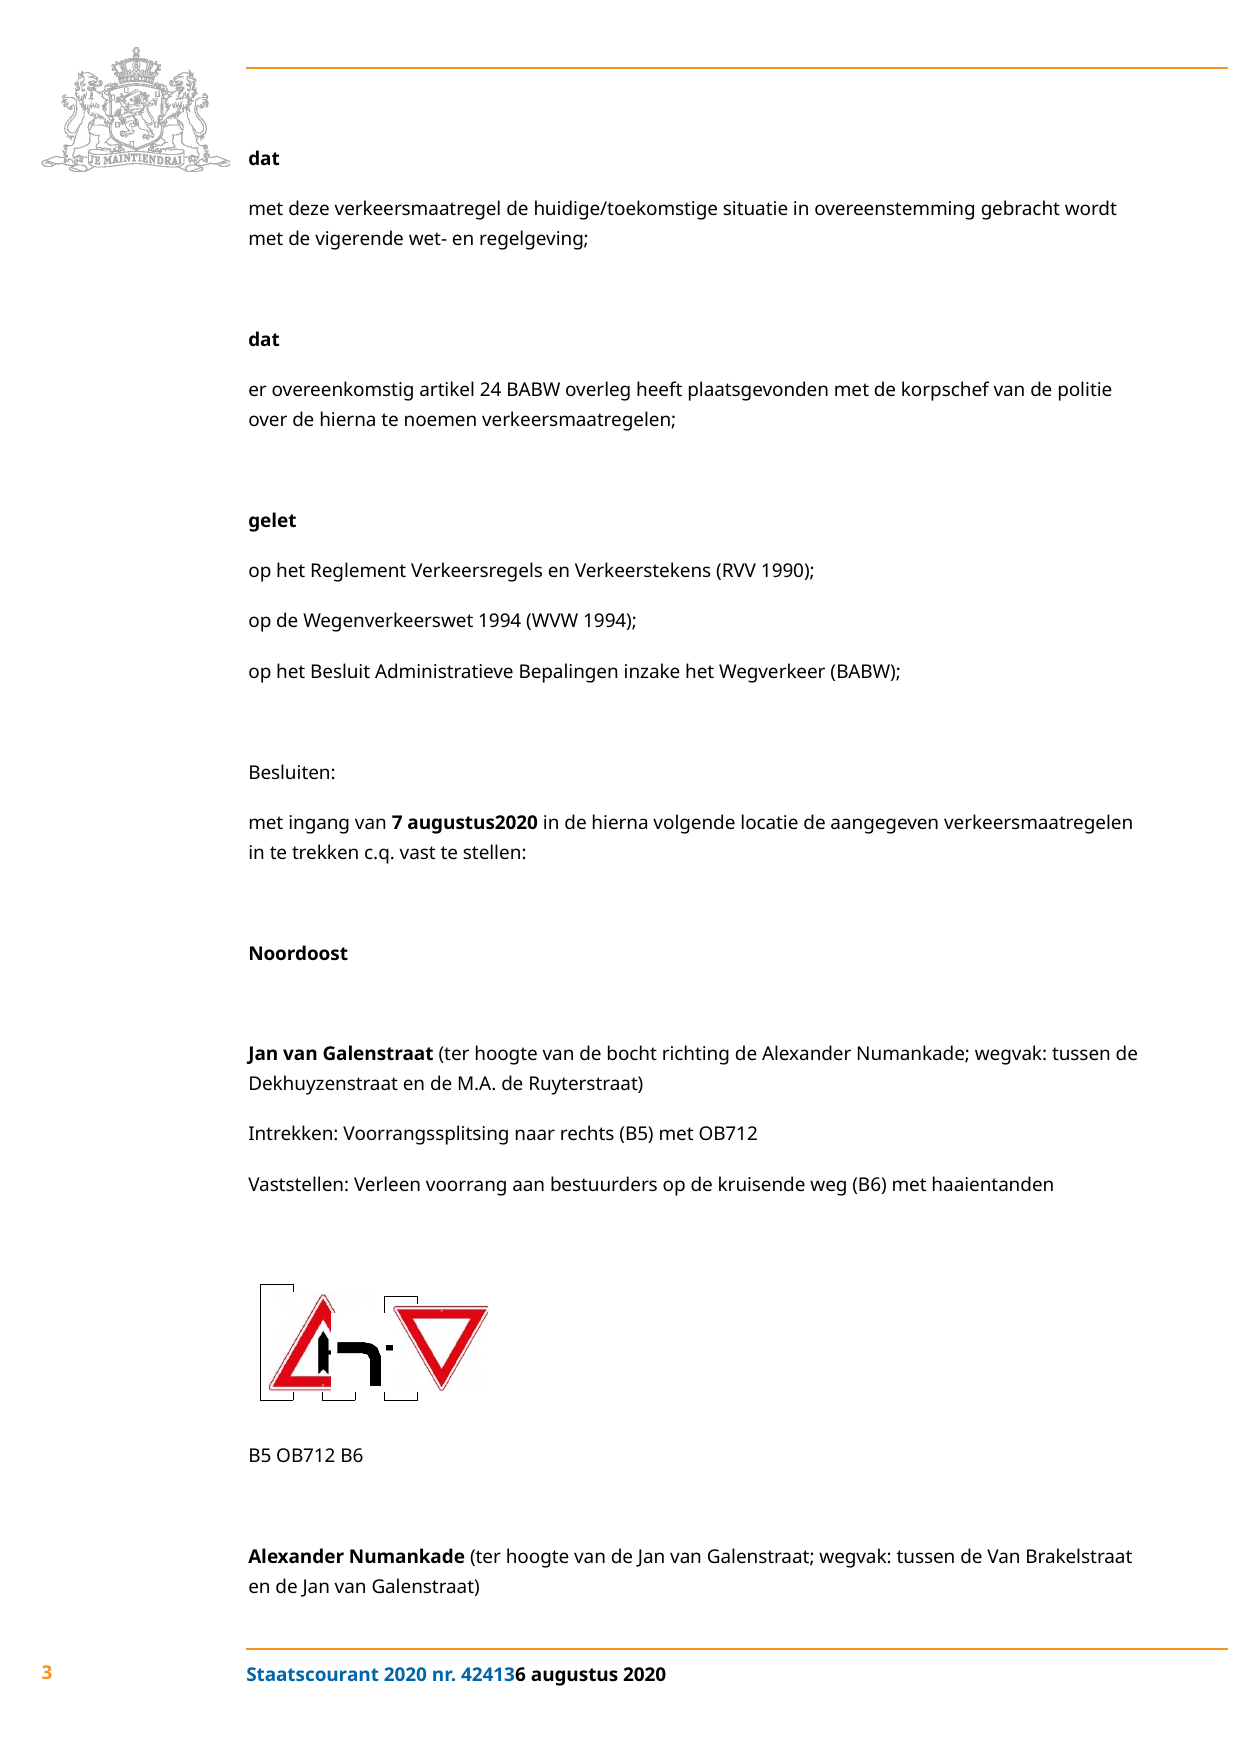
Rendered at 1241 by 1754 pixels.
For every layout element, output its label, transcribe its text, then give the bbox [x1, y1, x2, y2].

text Jan van Galenstraat (ter hoogte van de bocht richting de Alexander Numankade; wegvak: tussen de Dekhuyzenstraat en de M.A. de Ruyterstraat) [248, 1041, 1152, 1096]
text Besluiten: [248, 759, 1152, 785]
text Vaststellen: Verleen voorrang aan bestuurders op de kruisende weg (B6) met haaientanden [248, 1171, 1152, 1197]
text er overeenkomstig artikel 24 BABW overleg heeft plaatsgevonden met de korpschef van de politie over de hierna te noemen verkeersmaatregelen; [248, 376, 1152, 432]
text dat [248, 145, 1152, 171]
text Intrekken: Voorrangssplitsing naar rechts (B5) met OB712 [248, 1121, 1152, 1146]
text met deze verkeersmaatregel de huidige/toekomstige situatie in overeenstemming gebracht wordt met de vigerende wet- en regelgeving; [248, 196, 1152, 251]
text op het Besluit Administratieve Bepalingen inzake het Wegverkeer (BABW); [248, 658, 1152, 684]
text gelet [248, 507, 1152, 533]
text dat [248, 326, 1152, 352]
text B5 OB712 B6 [248, 1442, 1152, 1468]
text op de Wegenverkeerswet 1994 (WVW 1994); [248, 608, 1152, 633]
text met ingang van 7 augustus2020 in de hierna volgende locatie de aangegeven verkeersmaatregelen in te trekken c.q. vast te stellen: [248, 809, 1152, 865]
picture [41, 47, 231, 172]
text op het Reglement Verkeersregels en Verkeerstekens (RVV 1990); [248, 557, 1152, 583]
text Alexander Numankade (ter hoogte van de Jan van Galenstraat; wegvak: tussen de Van Brakelstraat en de Jan van Galenstraat) [248, 1543, 1152, 1599]
picture [268, 1292, 489, 1392]
text Noordoost [248, 940, 1152, 966]
